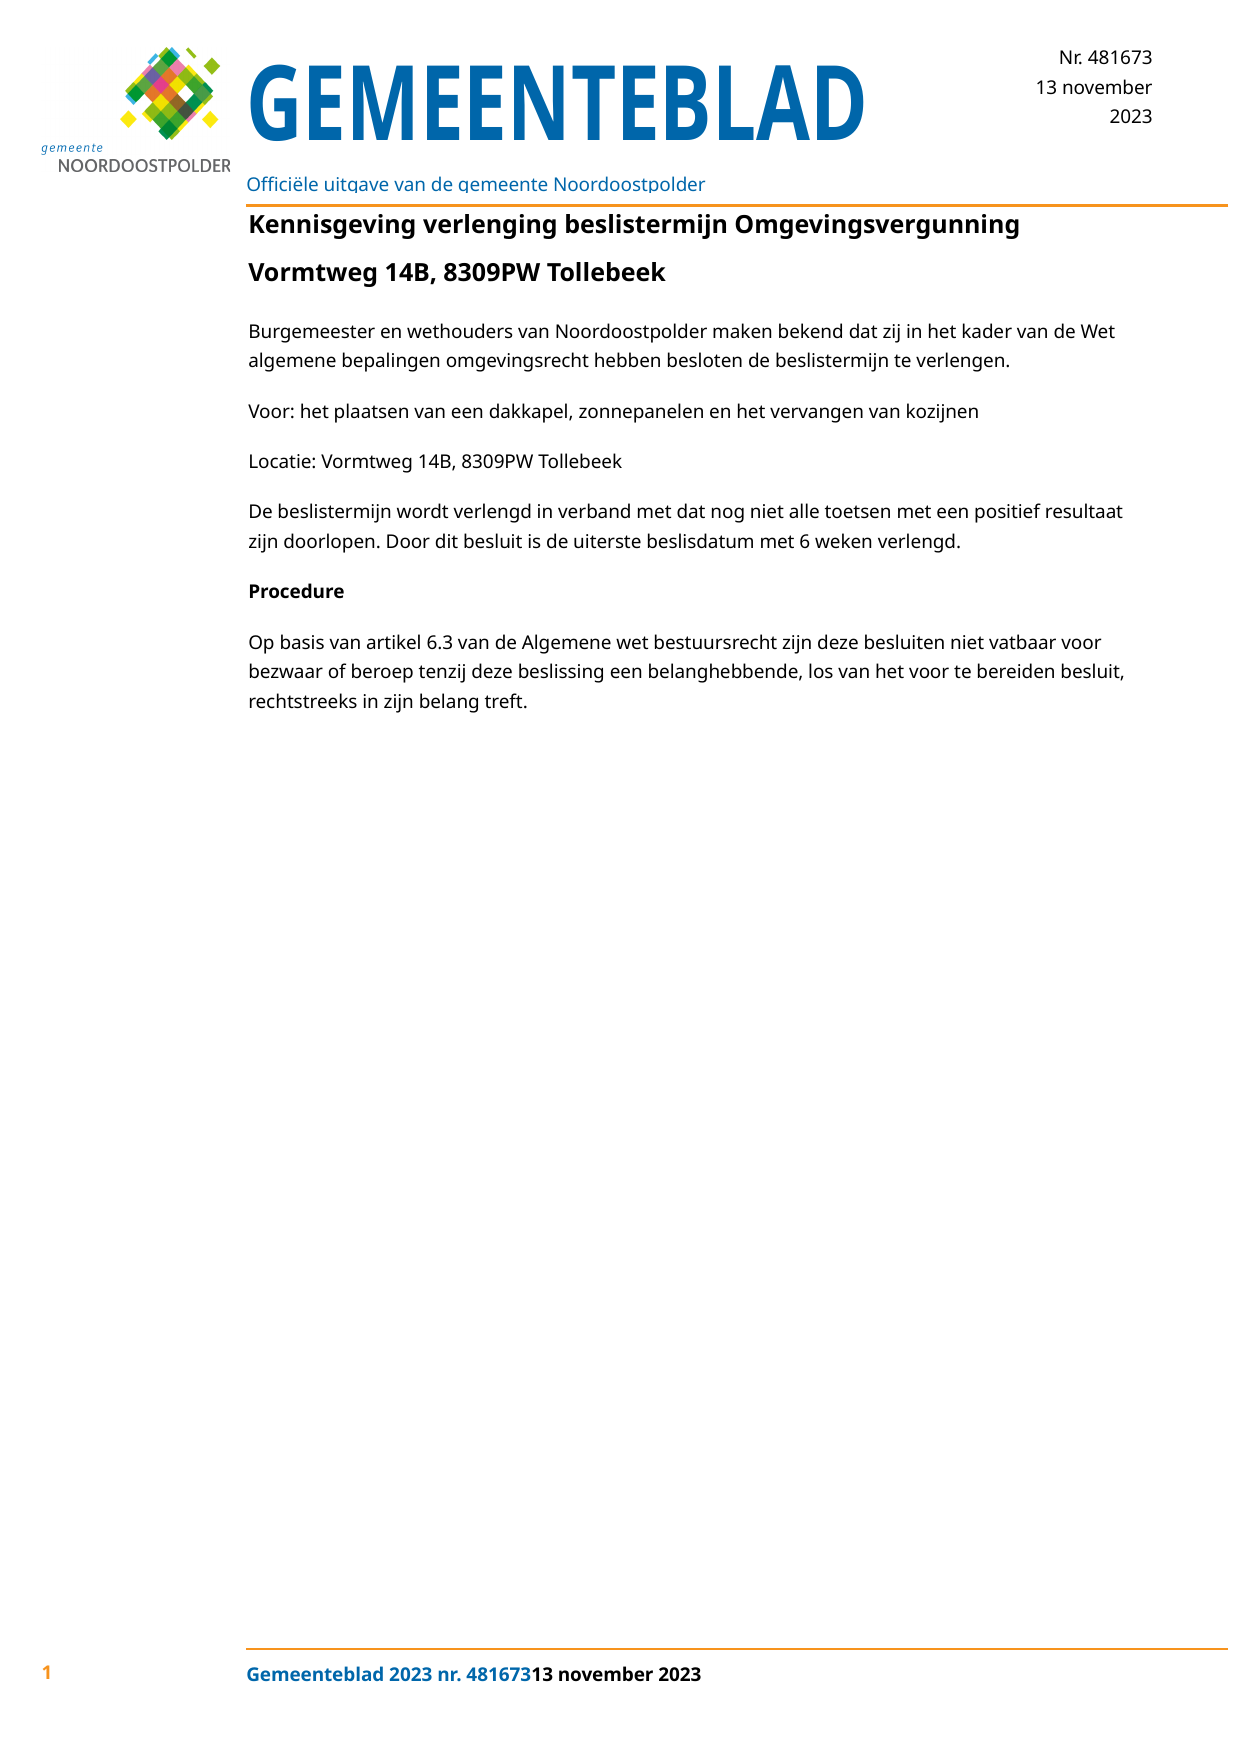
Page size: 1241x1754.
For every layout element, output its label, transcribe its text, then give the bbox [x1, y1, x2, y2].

text Kennisgeving verlenging beslistermijn Omgevingsvergunning Vormtweg 14B, 8309PW Tollebeek [248, 207, 1152, 288]
text Procedure [248, 579, 1152, 604]
text Locatie: Vormtweg 14B, 8309PW Tollebeek [248, 448, 1152, 474]
text De beslistermijn wordt verlengd in verband met​ ​​dat nog niet alle toetsen met een positief resultaat zijn doorlopen. Door dit besluit is de uiterste beslisdatum met 6 weken verlengd. [248, 499, 1152, 554]
text Op basis van artikel 6.3 van de Algemene wet bestuursrecht zijn deze besluiten niet vatbaar voor bezwaar of beroep tenzij deze beslissing een belanghebbende, los van het voor te bereiden besluit, rechtstreeks in zijn belang treft. [248, 629, 1152, 714]
picture [41, 47, 231, 172]
text Burgemeester en wethouders van Noordoostpolder maken bekend dat zij in het kader van de Wet algemene bepalingen omgevingsrecht hebben besloten de beslistermijn te verlengen. [248, 318, 1152, 373]
text Voor: het plaatsen van een dakkapel, zonnepanelen en het vervangen van kozijnen [248, 398, 1152, 424]
